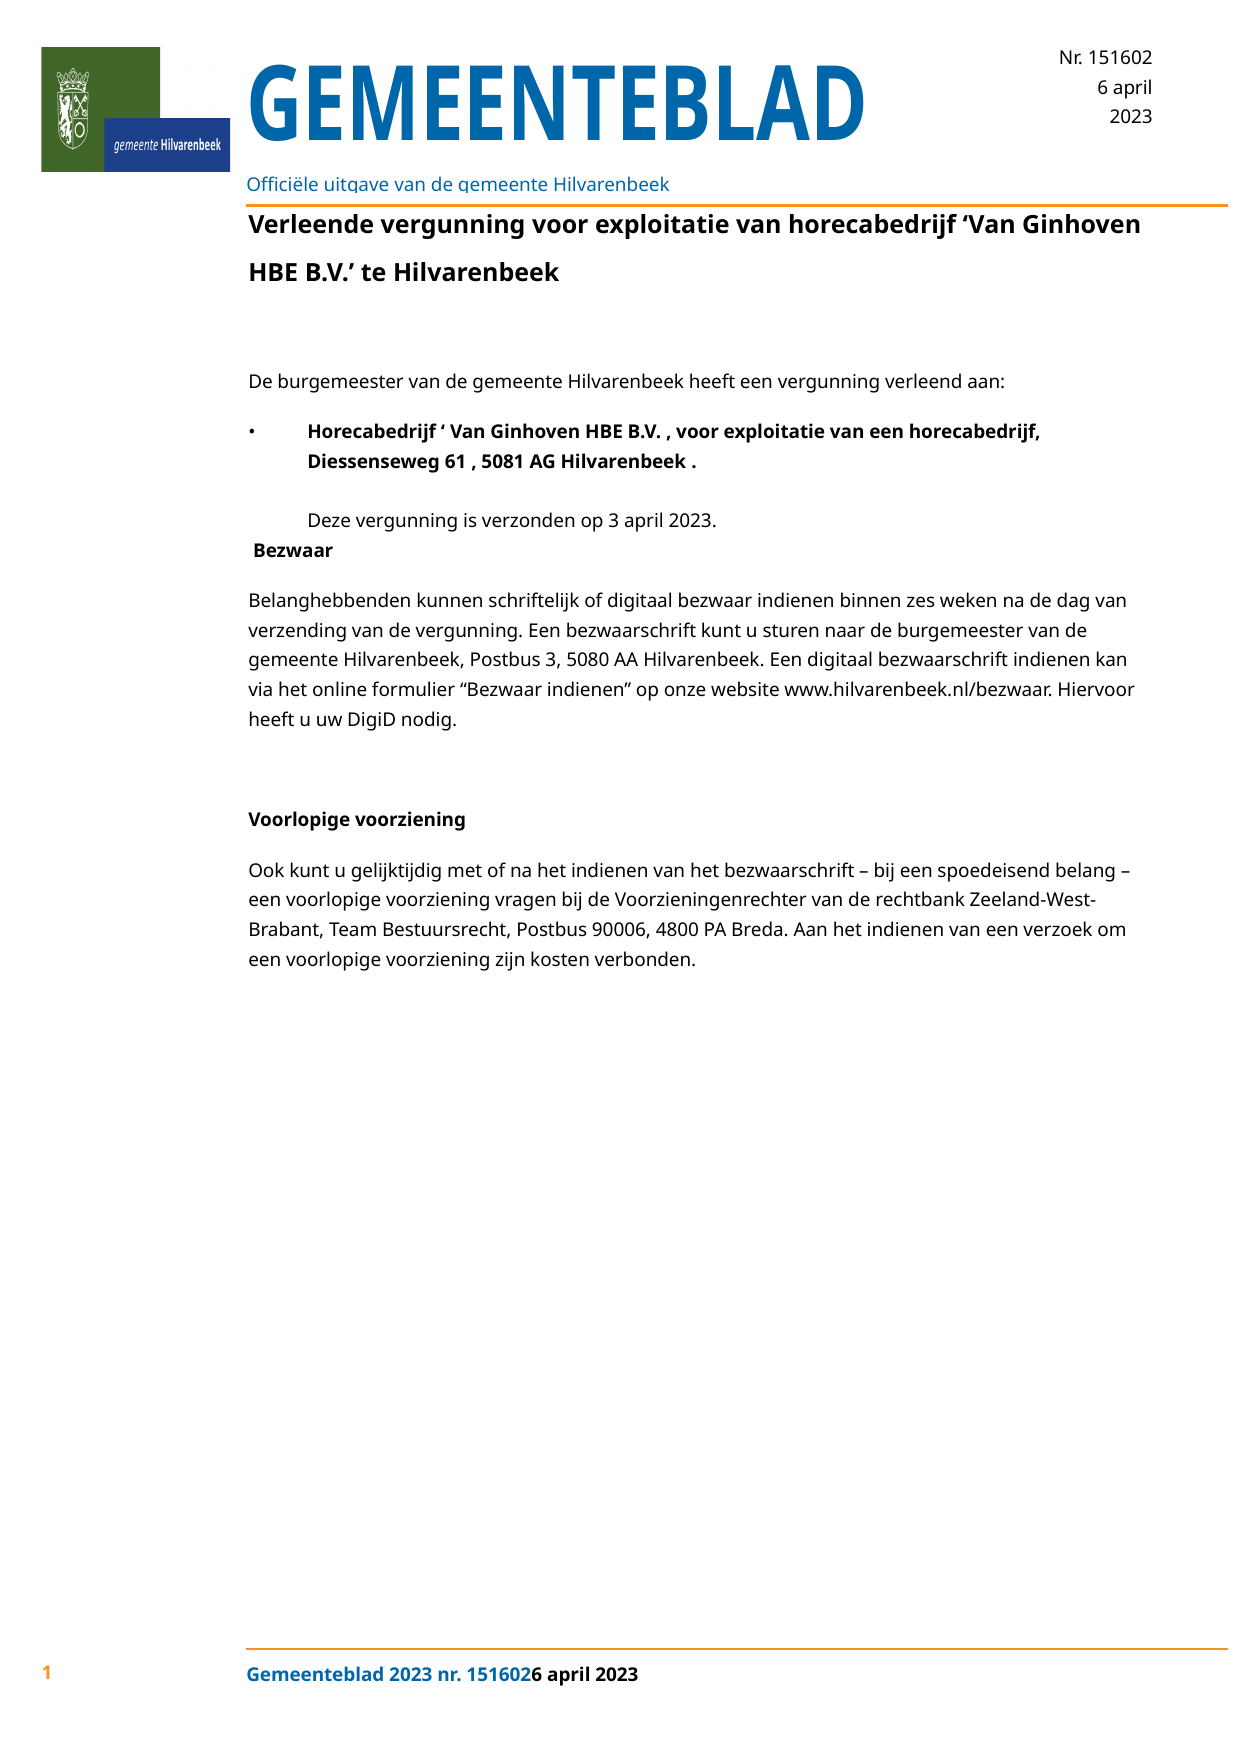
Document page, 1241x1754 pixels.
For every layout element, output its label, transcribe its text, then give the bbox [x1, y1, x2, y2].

text De burgemeester van de gemeente Hilvarenbeek heeft een vergunning verleend aan: [248, 368, 1152, 394]
text Voorlopige voorziening [248, 807, 1152, 832]
text Bezwaar [248, 537, 1152, 563]
list Deze vergunning is verzonden op 3 april 2023. [248, 507, 1152, 533]
text Verleende vergunning voor exploitatie van horecabedrijf ‘Van Ginhoven HBE B.V.’ te Hilvarenbeek [248, 207, 1152, 288]
list Horecabedrijf ‘ Van Ginhoven HBE B.V. , voor exploitatie van een horecabedrijf, Diessenseweg 61 , 5081 AG Hilvarenbeek . [248, 419, 1152, 474]
text Ook kunt u gelijktijdig met of na het indienen van het bezwaarschrift – bij een spoedeisend belang – een voorlopige voorziening vragen bij de Voorzieningenrechter van de rechtbank Zeeland-West-Brabant, Team Bestuursrecht, Postbus 90006, 4800 PA Breda. Aan het indienen van een verzoek om een voorlopige voorziening zijn kosten verbonden. [248, 857, 1152, 972]
picture [41, 47, 231, 172]
text Belanghebbenden kunnen schriftelijk of digitaal bezwaar indienen binnen zes weken na de dag van verzending van de vergunning. Een bezwaarschrift kunt u sturen naar de burgemeester van de gemeente Hilvarenbeek, Postbus 3, 5080 AA Hilvarenbeek. Een digitaal bezwaarschrift indienen kan via het online formulier “Bezwaar indienen” op onze website www.hilvarenbeek.nl/bezwaar. Hiervoor heeft u uw DigiD nodig. [248, 587, 1152, 732]
